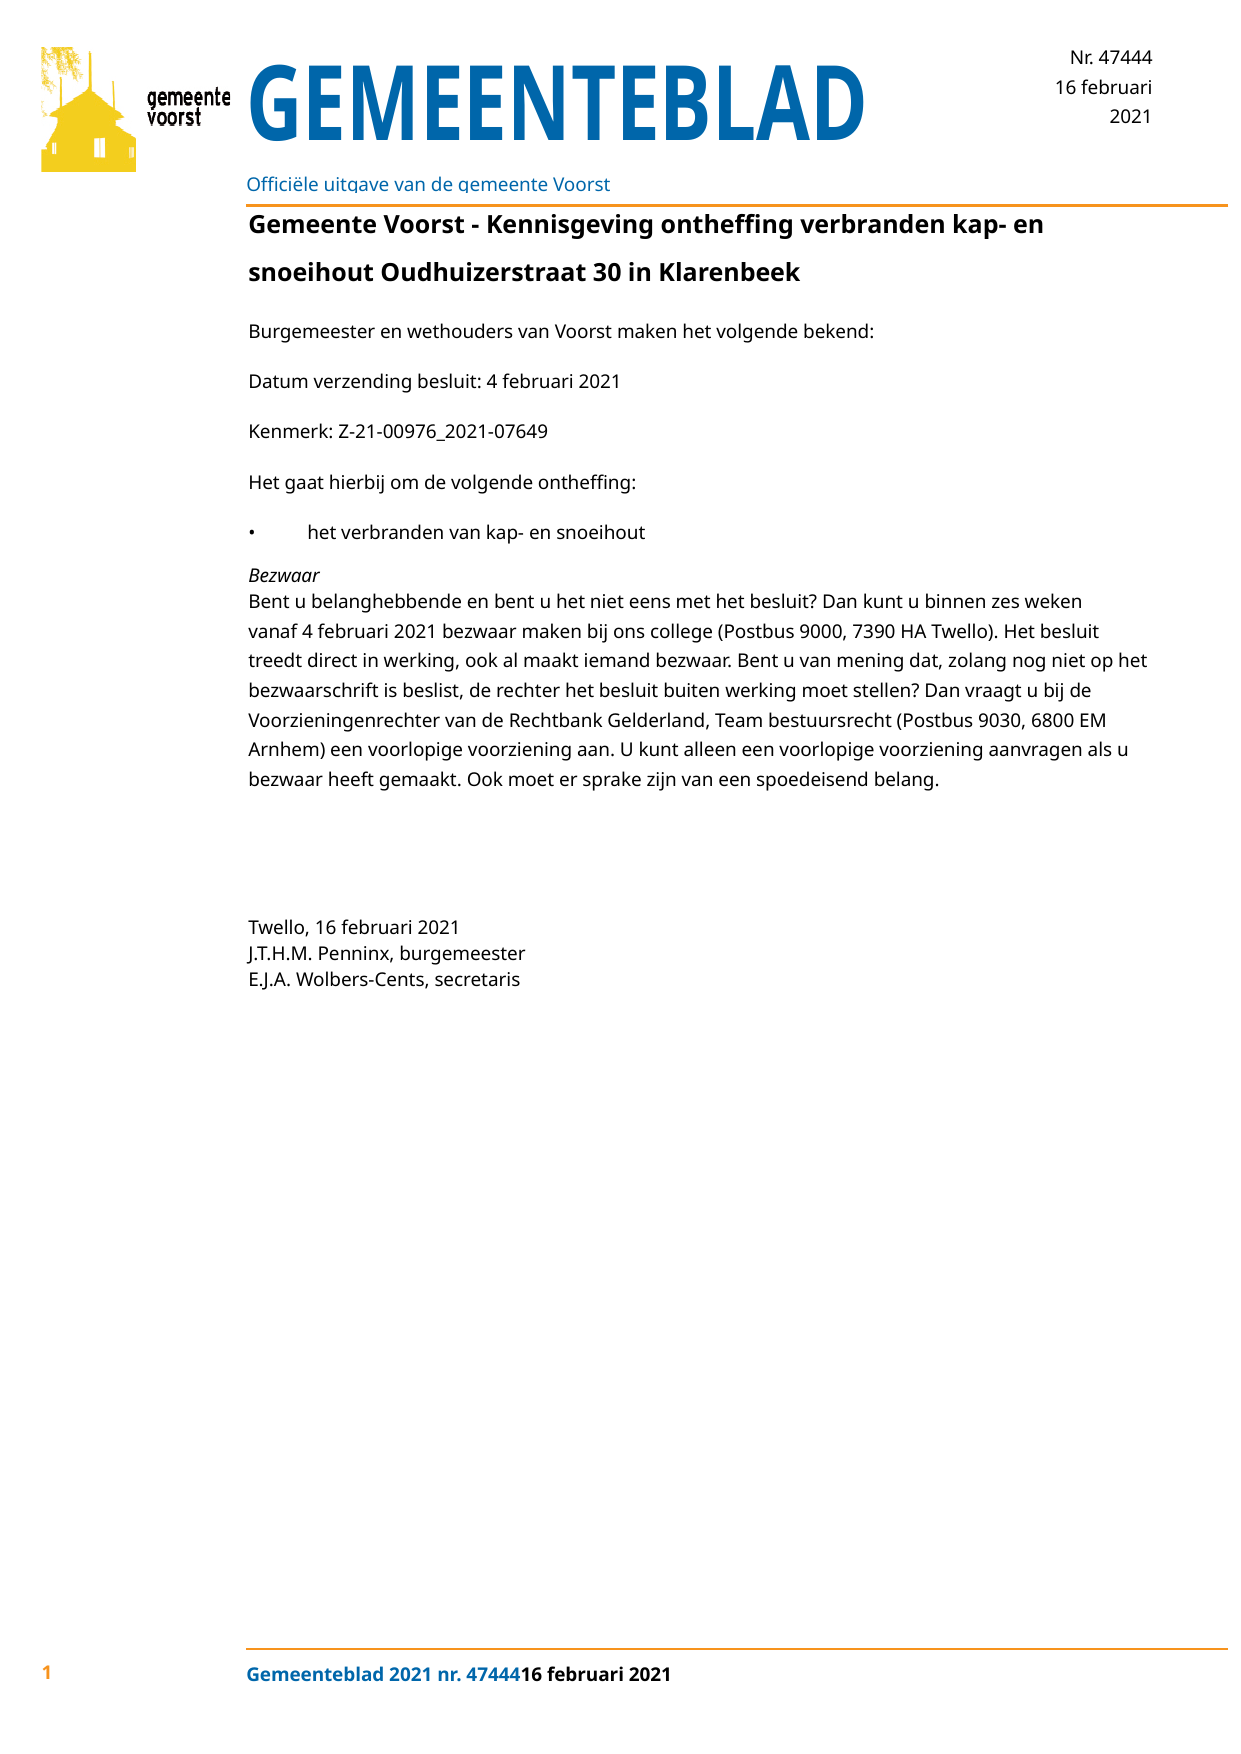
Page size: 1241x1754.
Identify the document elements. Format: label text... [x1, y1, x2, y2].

text Gemeente Voorst - Kennisgeving ontheffing verbranden kap- en snoeihout Oudhuizerstraat 30 in Klarenbeek [248, 207, 1152, 288]
text Het gaat hierbij om de volgende ontheffing: [248, 469, 1152, 495]
text Kenmerk: Z-21-00976_2021-07649 [248, 419, 1152, 444]
text J.T.H.M. Penninx, burgemeester [248, 940, 1152, 966]
text Twello, 16 februari 2021 [248, 914, 1152, 940]
text Burgemeester en wethouders van Voorst maken het volgende bekend: [248, 318, 1152, 344]
text Bezwaar [248, 563, 1152, 588]
text Bent u belanghebbende en bent u het niet eens met het besluit? Dan kunt u binnen zes weken vanaf 4 februari 2021 bezwaar maken bij ons college (Postbus 9000, 7390 HA Twello). Het besluit treedt direct in werking, ook al maakt iemand bezwaar. Bent u van mening dat, zolang nog niet op het bezwaarschrift is beslist, de rechter het besluit buiten werking moet stellen? Dan vraagt u bij de Voorzieningenrechter van de Rechtbank Gelderland, Team bestuursrecht (Postbus 9030, 6800 EM Arnhem) een voorlopige voorziening aan. U kunt alleen een voorlopige voorziening aanvragen als u bezwaar heeft gemaakt. Ook moet er sprake zijn van een spoedeisend belang. [248, 588, 1152, 792]
text Datum verzending besluit: 4 februari 2021 [248, 368, 1152, 394]
text E.J.A. Wolbers-Cents, secretaris [248, 966, 1152, 992]
list het verbranden van kap- en snoeihout [248, 519, 1152, 545]
picture [41, 47, 231, 172]
